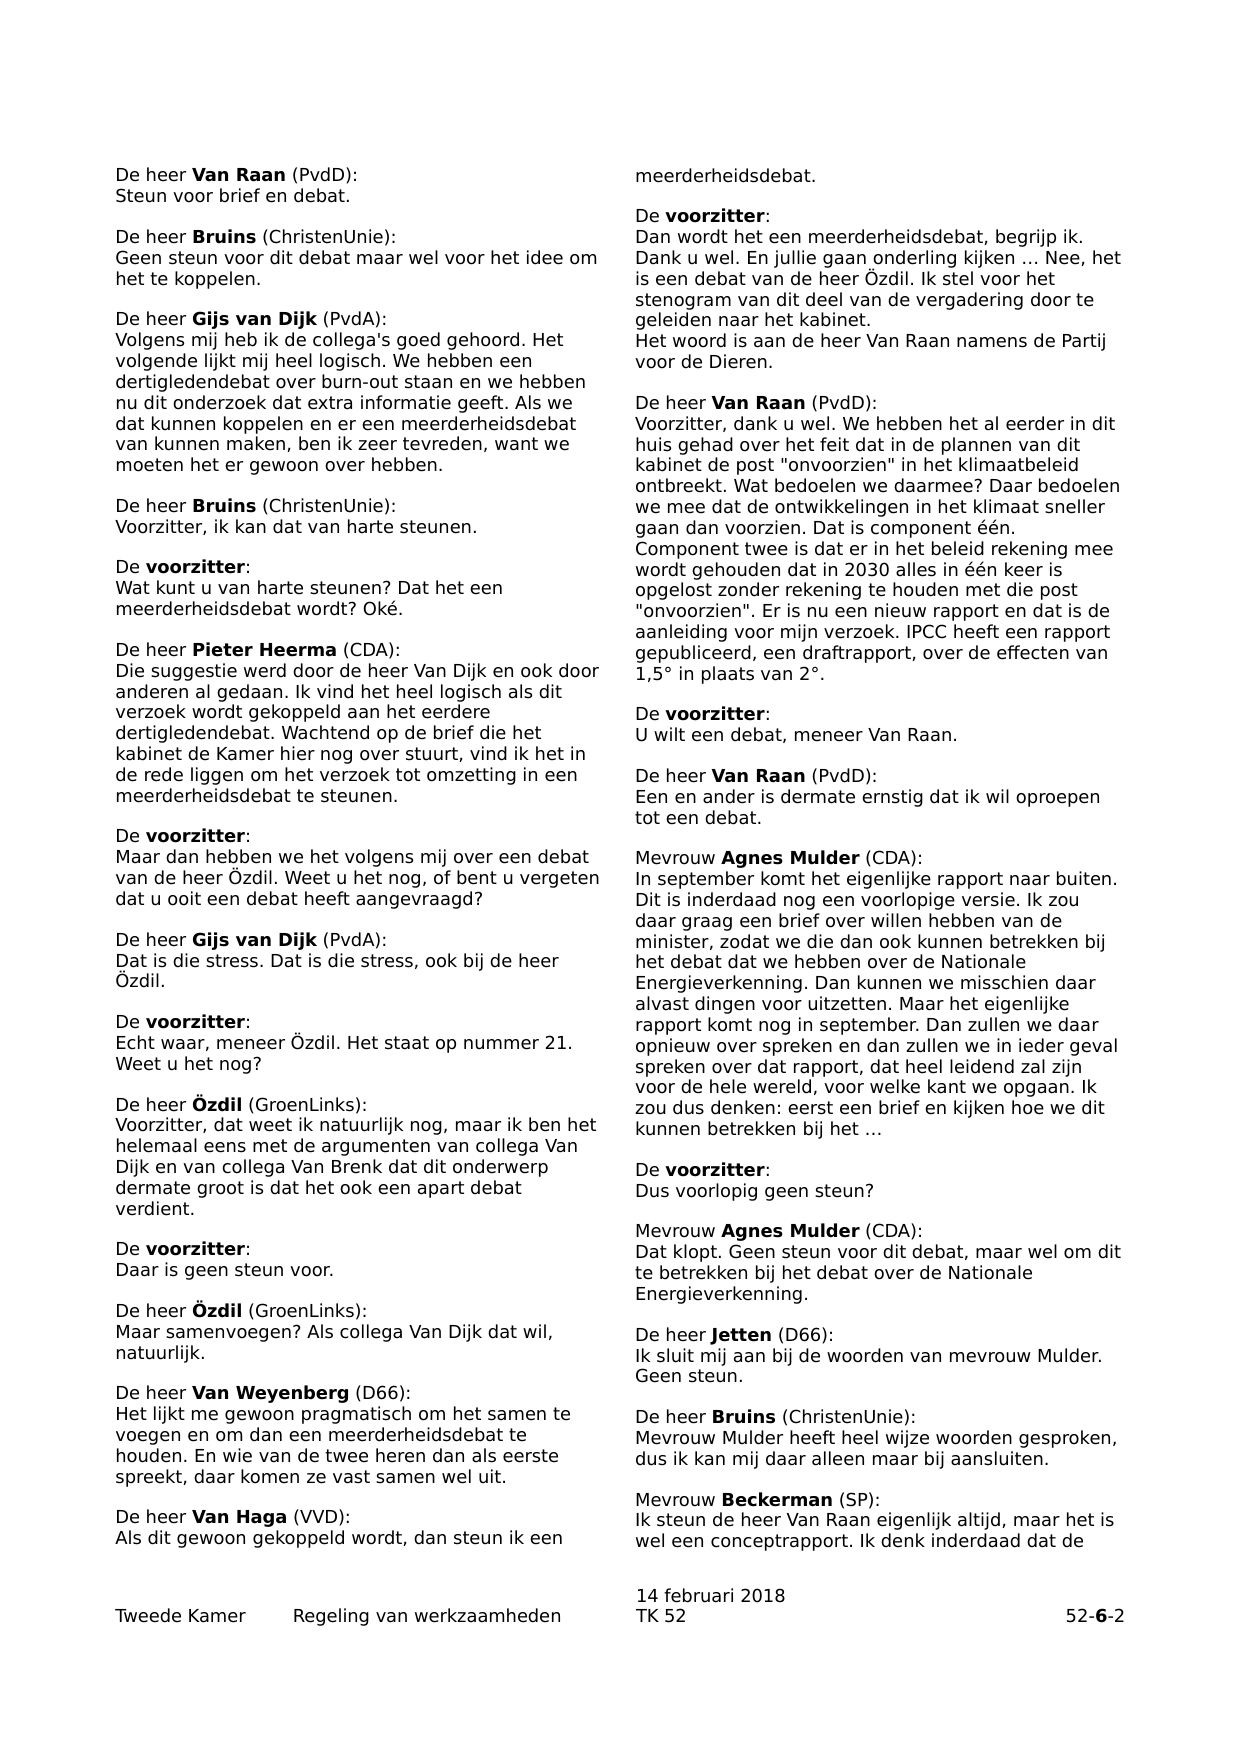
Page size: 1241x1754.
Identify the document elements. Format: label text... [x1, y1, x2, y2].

text De heer Van Raan (PvdD): [635, 393, 1125, 413]
text De heer Van Weyenberg (D66): [115, 1383, 605, 1404]
text Mevrouw Mulder heeft heel wijze woorden gesproken, dus ik kan mij daar alleen maar bij aansluiten. [635, 1428, 1125, 1469]
text De voorzitter: [635, 704, 1125, 725]
text Dat klopt. Geen steun voor dit debat, maar wel om dit te betrekken bij het debat over de Nationale Energieverkenning. [635, 1242, 1125, 1304]
text Volgens mij heb ik de collega's goed gehoord. Het volgende lijkt mij heel logisch. We hebben een dertigledendebat over burn-out staan en we hebben nu dit onderzoek dat extra informatie geeft. Als we dat kunnen koppelen en er een meerderheidsdebat van kunnen maken, ben ik zeer tevreden, want we moeten het er gewoon over hebben. [115, 330, 605, 476]
text De heer Van Raan (PvdD): [635, 766, 1125, 787]
text De heer Van Raan (PvdD): [115, 165, 605, 186]
text Het lijkt me gewoon pragmatisch om het samen te voegen en om dan een meerderheidsdebat te houden. En wie van de twee heren dan als eerste spreekt, daar komen ze vast samen wel uit. [115, 1404, 605, 1487]
text Mevrouw Agnes Mulder (CDA): [635, 848, 1125, 869]
text Ik sluit mij aan bij de woorden van mevrouw Mulder. Geen steun. [635, 1345, 1125, 1387]
text De heer Özdil (GroenLinks): [115, 1301, 605, 1322]
text Een en ander is dermate ernstig dat ik wil oproepen tot een debat. [635, 787, 1125, 828]
text Voorzitter, ik kan dat van harte steunen. [115, 517, 605, 537]
text Ik steun de heer Van Raan eigenlijk altijd, maar het is wel een conceptrapport. Ik denk inderdaad dat de [635, 1510, 1125, 1552]
text De heer Bruins (ChristenUnie): [635, 1407, 1125, 1428]
text U wilt een debat, meneer Van Raan. [635, 725, 1125, 746]
text Mevrouw Agnes Mulder (CDA): [635, 1221, 1125, 1242]
text Voorzitter, dat weet ik natuurlijk nog, maar ik ben het helemaal eens met de argumenten van collega Van Dijk en van collega Van Brenk dat dit onderwerp dermate groot is dat het ook een apart debat verdient. [115, 1115, 605, 1219]
text Dus voorlopig geen steun? [635, 1181, 1125, 1201]
text Die suggestie werd door de heer Van Dijk en ook door anderen al gedaan. Ik vind het heel logisch als dit verzoek wordt gekoppeld aan het eerdere dertigledendebat. Wachtend op de brief die het kabinet de Kamer hier nog over stuurt, vind ik het in de rede liggen om het verzoek tot omzetting in een meerderheidsdebat te steunen. [115, 661, 605, 806]
text Dat is die stress. Dat is die stress, ook bij de heer Özdil. [115, 950, 605, 992]
text De voorzitter: [115, 826, 605, 847]
text De heer Bruins (ChristenUnie): [115, 227, 605, 248]
text De heer Gijs van Dijk (PvdA): [115, 929, 605, 950]
text Wat kunt u van harte steunen? Dat het een meerderheidsdebat wordt? Oké. [115, 578, 605, 620]
text De heer Jetten (D66): [635, 1324, 1125, 1345]
text De heer Özdil (GroenLinks): [115, 1094, 605, 1115]
text De heer Pieter Heerma (CDA): [115, 640, 605, 661]
text Steun voor brief en debat. [115, 186, 605, 207]
text De voorzitter: [115, 1012, 605, 1033]
text Echt waar, meneer Özdil. Het staat op nummer 21. Weet u het nog? [115, 1033, 605, 1074]
text Voorzitter, dank u wel. We hebben het al eerder in dit huis gehad over het feit dat in de plannen van dit kabinet de post "onvoorzien" in het klimaatbeleid ontbreekt. Wat bedoelen we daarmee? Daar bedoelen we mee dat de ontwikkelingen in het klimaat sneller gaan dan voorzien. Dat is component één. Component twee is dat er in het beleid rekening mee wordt gehouden dat in 2030 alles in één keer is opgelost zonder rekening te houden met die post "onvoorzien". Er is nu een nieuw rapport en dat is de aanleiding voor mijn verzoek. IPCC heeft een rapport gepubliceerd, een draftrapport, over de effecten van 1,5° in plaats van 2°. [635, 413, 1125, 684]
text De heer Van Haga (VVD): [115, 1507, 605, 1528]
text Het woord is aan de heer Van Raan namens de Partij voor de Dieren. [635, 331, 1125, 373]
text Geen steun voor dit debat maar wel voor het idee om het te koppelen. [115, 248, 605, 289]
text De voorzitter: [635, 1160, 1125, 1181]
text De voorzitter: [635, 206, 1125, 227]
text Als dit gewoon gekoppeld wordt, dan steun ik een [115, 1528, 605, 1549]
text meerderheidsdebat. [635, 165, 1125, 186]
text Dan wordt het een meerderheidsdebat, begrijp ik. Dank u wel. En jullie gaan onderling kijken … Nee, het is een debat van de heer Özdil. Ik stel voor het stenogram van dit deel van de vergadering door te geleiden naar het kabinet. [635, 227, 1125, 331]
text Mevrouw Beckerman (SP): [635, 1489, 1125, 1510]
text Daar is geen steun voor. [115, 1260, 605, 1281]
text De heer Bruins (ChristenUnie): [115, 496, 605, 517]
text Maar samenvoegen? Als collega Van Dijk dat wil, natuurlijk. [115, 1322, 605, 1363]
text Maar dan hebben we het volgens mij over een debat van de heer Özdil. Weet u het nog, of bent u vergeten dat u ooit een debat heeft aangevraagd? [115, 847, 605, 909]
text De voorzitter: [115, 1239, 605, 1260]
text In september komt het eigenlijke rapport naar buiten. Dit is inderdaad nog een voorlopige versie. Ik zou daar graag een brief over willen hebben van de minister, zodat we die dan ook kunnen betrekken bij het debat dat we hebben over de Nationale Energieverkenning. Dan kunnen we misschien daar alvast dingen voor uitzetten. Maar het eigenlijke rapport komt nog in september. Dan zullen we daar opnieuw over spreken en dan zullen we in ieder geval spreken over dat rapport, dat heel leidend zal zijn voor de hele wereld, voor welke kant we opgaan. Ik zou dus denken: eerst een brief en kijken hoe we dit kunnen betrekken bij het … [635, 869, 1125, 1140]
text De voorzitter: [115, 557, 605, 578]
text De heer Gijs van Dijk (PvdA): [115, 309, 605, 330]
